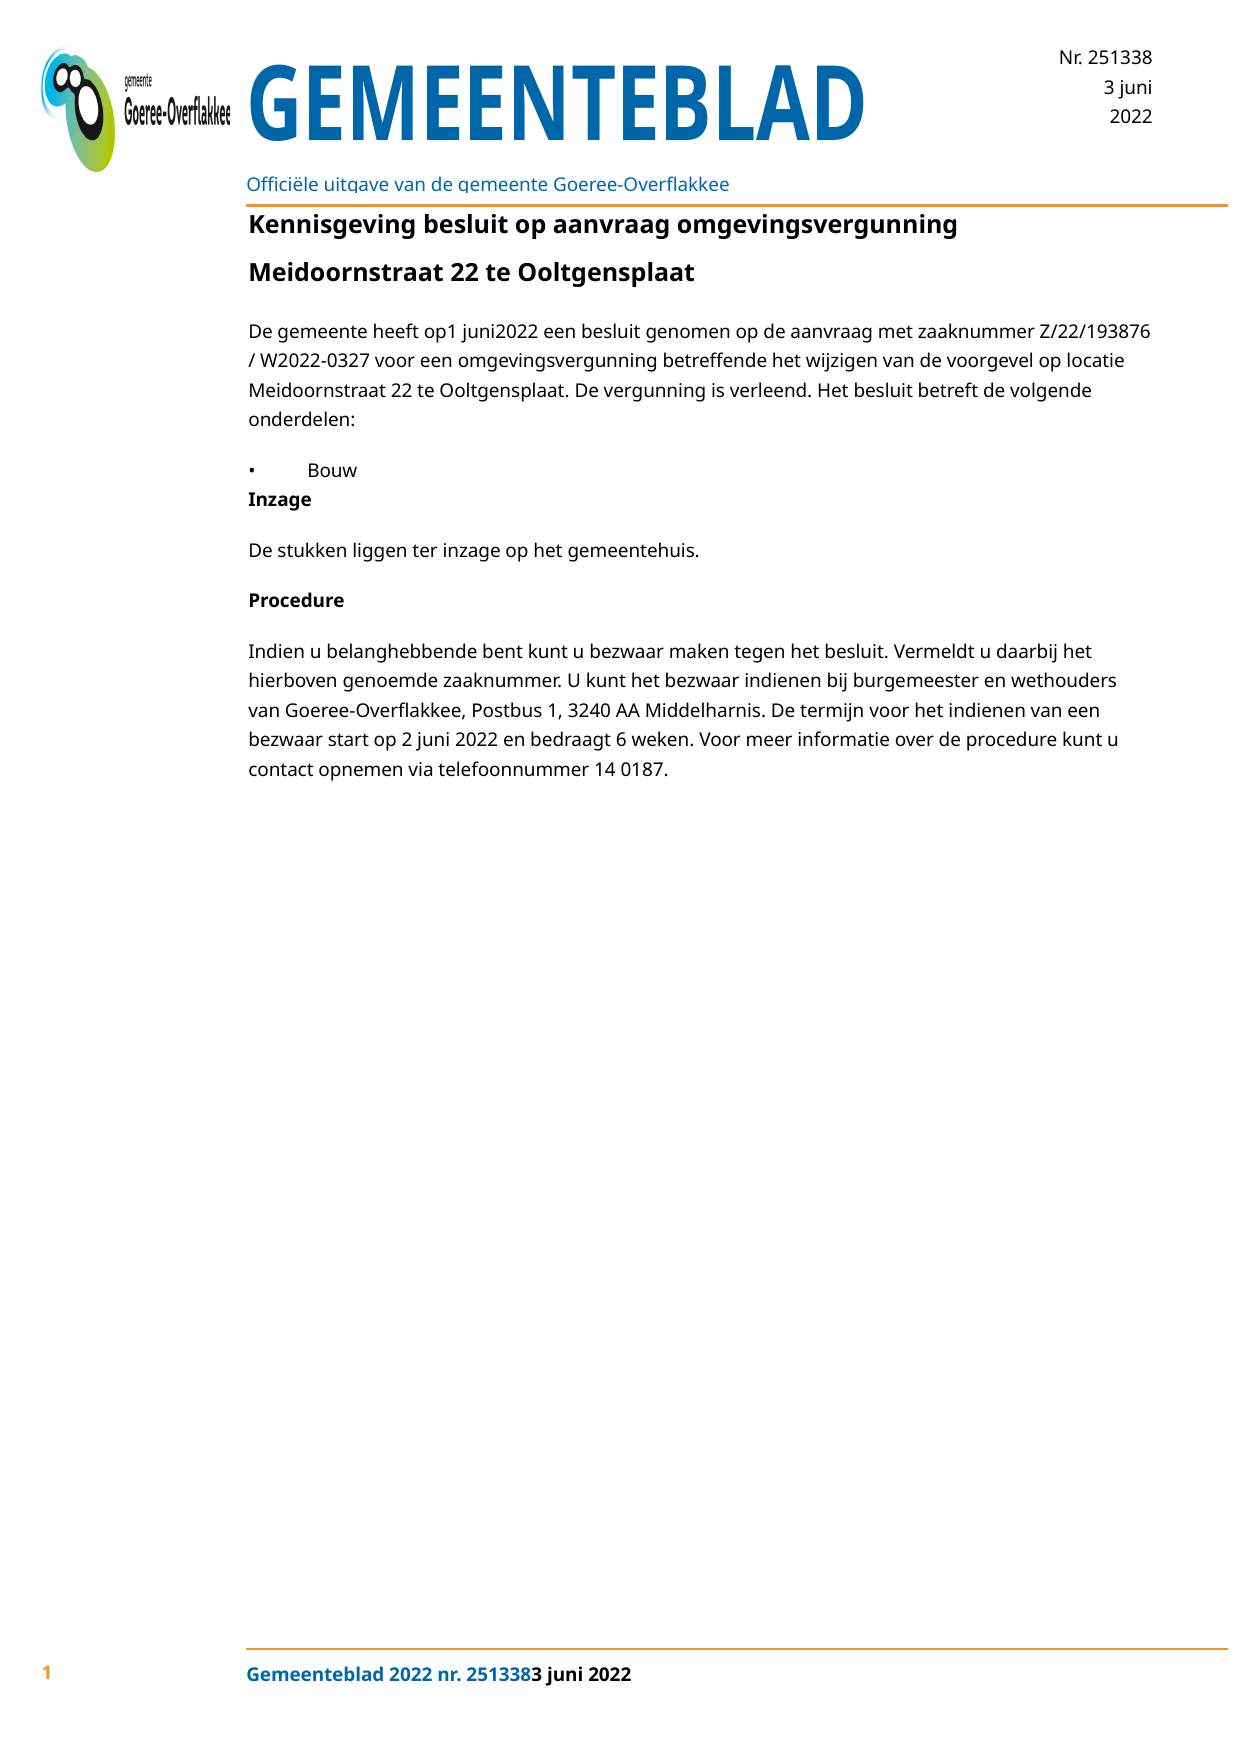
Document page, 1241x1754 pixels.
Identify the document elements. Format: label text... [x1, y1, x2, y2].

text Kennisgeving besluit op aanvraag omgevingsvergunning Meidoornstraat 22 te Ooltgensplaat [248, 207, 1152, 288]
text De gemeente heeft op1 juni2022 een besluit genomen op de aanvraag met zaaknummer Z/22/193876 / W2022-0327 voor een omgevingsvergunning betreffende het wijzigen van de voorgevel op locatie Meidoornstraat 22 te Ooltgensplaat. De vergunning is verleend. Het besluit betreft de volgende onderdelen: [248, 318, 1152, 432]
picture [41, 47, 231, 172]
text De stukken liggen ter inzage op het gemeentehuis. [248, 537, 1152, 563]
list Bouw [248, 457, 1152, 483]
text Procedure [248, 587, 1152, 613]
text Indien u belanghebbende bent kunt u bezwaar maken tegen het besluit. Vermeldt u daarbij het hierboven genoemde zaaknummer. U kunt het bezwaar indienen bij burgemeester en wethouders van Goeree-Overflakkee, Postbus 1, 3240 AA Middelharnis. De termijn voor het indienen van een bezwaar start op 2 juni 2022 en bedraagt 6 weken. Voor meer informatie over de procedure kunt u contact opnemen via telefoonnummer 14 0187. [248, 638, 1152, 782]
text Inzage [248, 487, 1152, 512]
